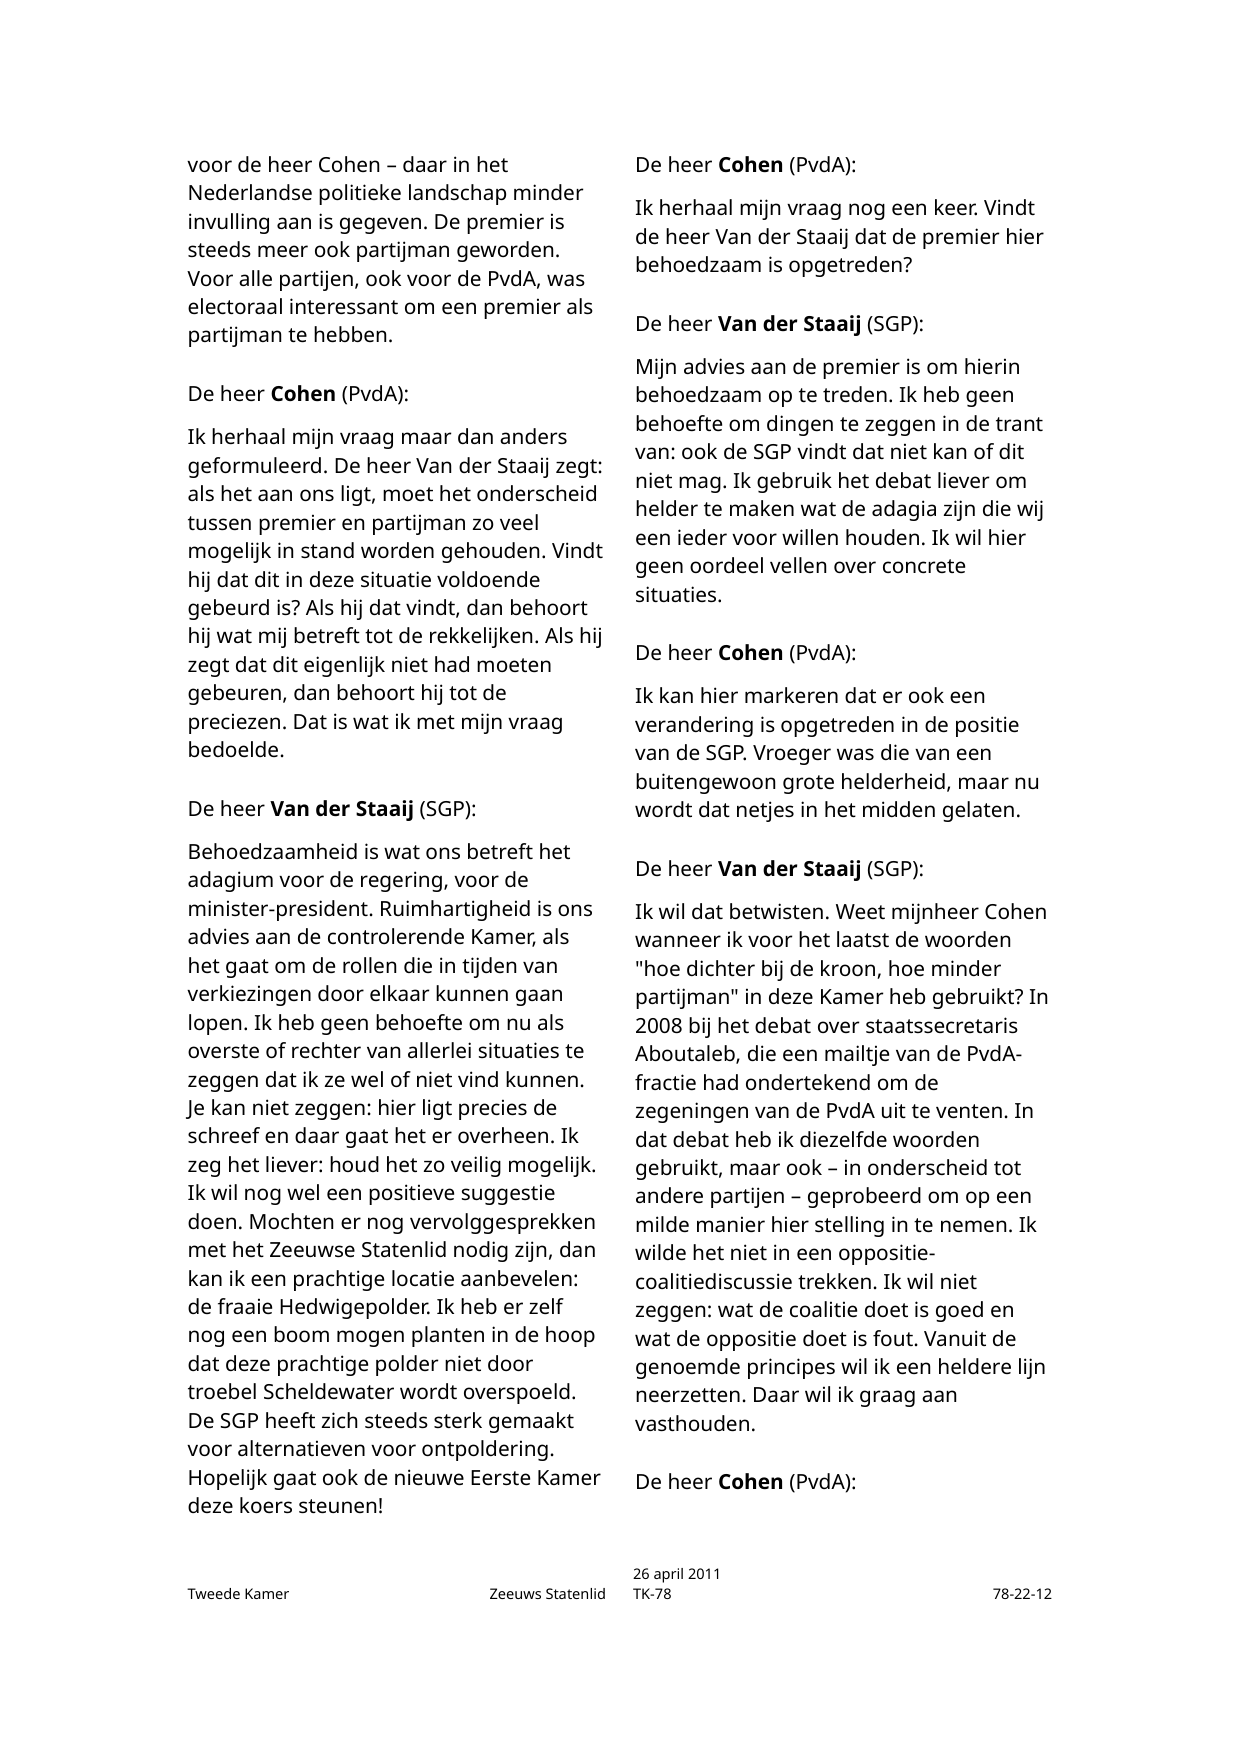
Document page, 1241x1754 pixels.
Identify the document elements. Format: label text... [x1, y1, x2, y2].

text Ik herhaal mijn vraag nog een keer. Vindt de heer Van der Staaij dat de premier hier behoedzaam is opgetreden? [635, 193, 1053, 279]
text Behoedzaamheid is wat ons betreft het adagium voor de regering, voor de minister-president. Ruimhartigheid is ons advies aan de controlerende Kamer, als het gaat om de rollen die in tijden van verkiezingen door elkaar kunnen gaan lopen. Ik heb geen behoefte om nu als overste of rechter van allerlei situaties te zeggen dat ik ze wel of niet vind kunnen. Je kan niet zeggen: hier ligt precies de schreef en daar gaat het er overheen. Ik zeg het liever: houd het zo veilig mogelijk. [187, 837, 605, 1178]
text Ik kan hier markeren dat er ook een verandering is opgetreden in de positie van de SGP. Vroeger was die van een buitengewoon grote helderheid, maar nu wordt dat netjes in het midden gelaten. [635, 682, 1053, 824]
text Ik wil dat betwisten. Weet mijnheer Cohen wanneer ik voor het laatst de woorden "hoe dichter bij de kroon, hoe minder partijman" in deze Kamer heb gebruikt? In 2008 bij het debat over staatssecretaris Aboutaleb, die een mailtje van de PvdA-fractie had ondertekend om de zegeningen van de PvdA uit te venten. In dat debat heb ik diezelfde woorden gebruikt, maar ook – in onderscheid tot andere partijen – geprobeerd om op een milde manier hier stelling in te nemen. Ik wilde het niet in een oppositie-coalitiediscussie trekken. Ik wil niet zeggen: wat de coalitie doet is goed en wat de oppositie doet is fout. Vanuit de genoemde principes wil ik een heldere lijn neerzetten. Daar wil ik graag aan vasthouden. [635, 897, 1053, 1437]
text De heer Cohen (PvdA): [635, 150, 1053, 178]
text Ik herhaal mijn vraag maar dan anders geformuleerd. De heer Van der Staaij zegt: als het aan ons ligt, moet het onderscheid tussen premier en partijman zo veel mogelijk in stand worden gehouden. Vindt hij dat dit in deze situatie voldoende gebeurd is? Als hij dat vindt, dan behoort hij wat mij betreft tot de rekkelijken. Als hij zegt dat dit eigenlijk niet had moeten gebeuren, dan behoort hij tot de preciezen. Dat is wat ik met mijn vraag bedoelde. [187, 422, 605, 764]
text De heer Cohen (PvdA): [635, 1467, 1053, 1496]
text Ik wil nog wel een positieve suggestie doen. Mochten er nog vervolggesprekken met het Zeeuwse Statenlid nodig zijn, dan kan ik een prachtige locatie aanbevelen: de fraaie Hedwigepolder. Ik heb er zelf nog een boom mogen planten in de hoop dat deze prachtige polder niet door troebel Scheldewater wordt overspoeld. De SGP heeft zich steeds sterk gemaakt voor alternatieven voor ontpoldering. Hopelijk gaat ook de nieuwe Eerste Kamer deze koers steunen! [187, 1178, 605, 1520]
text De heer Van der Staaij (SGP): [187, 794, 605, 822]
text De heer Van der Staaij (SGP): [635, 854, 1053, 882]
text De heer Van der Staaij (SGP): [635, 309, 1053, 337]
text Mijn advies aan de premier is om hierin behoedzaam op te treden. Ik heb geen behoefte om dingen te zeggen in de trant van: ook de SGP vindt dat niet kan of dit niet mag. Ik gebruik het debat liever om helder te maken wat de adagia zijn die wij een ieder voor willen houden. Ik wil hier geen oordeel vellen over concrete situaties. [635, 352, 1053, 608]
text De heer Cohen (PvdA): [187, 379, 605, 407]
text De heer Cohen (PvdA): [635, 638, 1053, 667]
text voor de heer Cohen – daar in het Nederlandse politieke landschap minder invulling aan is gegeven. De premier is steeds meer ook partijman geworden. Voor alle partijen, ook voor de PvdA, was electoraal interessant om een premier als partijman te hebben. [187, 150, 605, 349]
